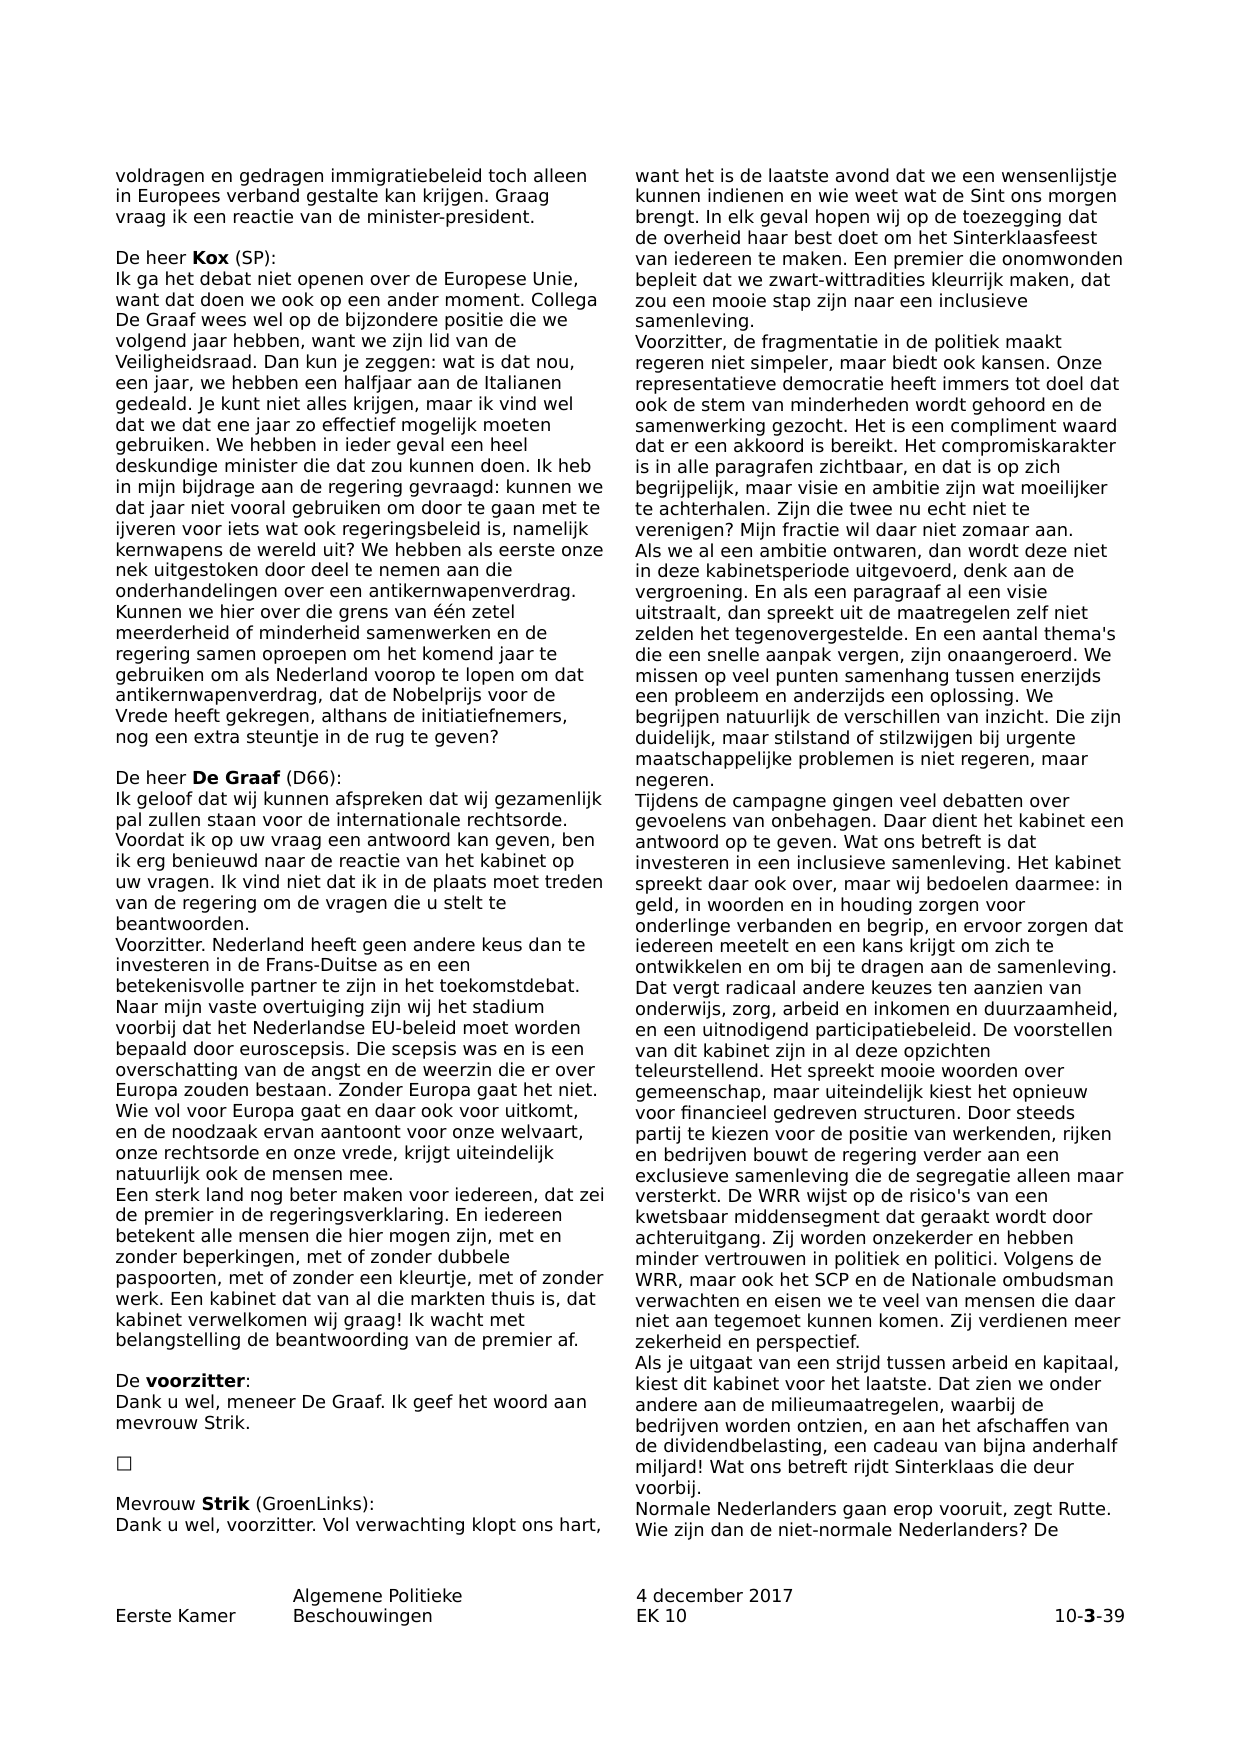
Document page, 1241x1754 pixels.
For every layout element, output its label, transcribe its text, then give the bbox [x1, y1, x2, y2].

text Tijdens de campagne gingen veel debatten over gevoelens van onbehagen. Daar dient het kabinet een antwoord op te geven. Wat ons betreft is dat investeren in een inclusieve samenleving. Het kabinet spreekt daar ook over, maar wij bedoelen daarmee: in geld, in woorden en in houding zorgen voor onderlinge verbanden en begrip, en ervoor zorgen dat iedereen meetelt en een kans krijgt om zich te ontwikkelen en om bij te dragen aan de samenleving. Dat vergt radicaal andere keuzes ten aanzien van onderwijs, zorg, arbeid en inkomen en duurzaamheid, en een uitnodigend participatiebeleid. De voorstellen van dit kabinet zijn in al deze opzichten teleurstellend. Het spreekt mooie woorden over gemeenschap, maar uiteindelijk kiest het opnieuw voor financieel gedreven structuren. Door steeds partij te kiezen voor de positie van werkenden, rijken en bedrijven bouwt de regering verder aan een exclusieve samenleving die de segregatie alleen maar versterkt. De WRR wijst op de risico's van een kwetsbaar middensegment dat geraakt wordt door achteruitgang. Zij worden onzekerder en hebben minder vertrouwen in politiek en politici. Volgens de WRR, maar ook het SCP en de Nationale ombudsman verwachten en eisen we te veel van mensen die daar niet aan tegemoet kunnen komen. Zij verdienen meer zekerheid en perspectief. [635, 790, 1125, 1353]
text ⬜ [115, 1453, 605, 1474]
text Dank u wel, meneer De Graaf. Ik geef het woord aan mevrouw Strik. [115, 1392, 605, 1433]
text De heer Kox (SP): [115, 248, 605, 268]
text Normale Nederlanders gaan erop vooruit, zegt Rutte. Wie zijn dan de niet-normale Nederlanders? De [635, 1499, 1125, 1540]
text Dank u wel, voorzitter. Vol verwachting klopt ons hart, [115, 1515, 605, 1536]
text Voorzitter. Nederland heeft geen andere keus dan te investeren in de Frans-Duitse as en een betekenisvolle partner te zijn in het toekomstdebat. Naar mijn vaste overtuiging zijn wij het stadium voorbij dat het Nederlandse EU-beleid moet worden bepaald door euroscepsis. Die scepsis was en is een overschatting van de angst en de weerzin die er over Europa zouden bestaan. Zonder Europa gaat het niet. Wie vol voor Europa gaat en daar ook voor uitkomt, en de noodzaak ervan aantoont voor onze welvaart, onze rechtsorde en onze vrede, krijgt uiteindelijk natuurlijk ook de mensen mee. [115, 934, 605, 1184]
text Ik ga het debat niet openen over de Europese Unie, want dat doen we ook op een ander moment. Collega De Graaf wees wel op de bijzondere positie die we volgend jaar hebben, want we zijn lid van de Veiligheidsraad. Dan kun je zeggen: wat is dat nou, een jaar, we hebben een halfjaar aan de Italianen gedeald. Je kunt niet alles krijgen, maar ik vind wel dat we dat ene jaar zo effectief mogelijk moeten gebruiken. We hebben in ieder geval een heel deskundige minister die dat zou kunnen doen. Ik heb in mijn bijdrage aan de regering gevraagd: kunnen we dat jaar niet vooral gebruiken om door te gaan met te ijveren voor iets wat ook regeringsbeleid is, namelijk kernwapens de wereld uit? We hebben als eerste onze nek uitgestoken door deel te nemen aan die onderhandelingen over een antikernwapenverdrag. Kunnen we hier over die grens van één zetel meerderheid of minderheid samenwerken en de regering samen oproepen om het komend jaar te gebruiken om als Nederland voorop te lopen om dat antikernwapenverdrag, dat de Nobelprijs voor de Vrede heeft gekregen, althans de initiatiefnemers, nog een extra steuntje in de rug te geven? [115, 268, 605, 748]
text Mevrouw Strik (GroenLinks): [115, 1494, 605, 1515]
text De voorzitter: [115, 1371, 605, 1392]
text Een sterk land nog beter maken voor iedereen, dat zei de premier in de regeringsverklaring. En iedereen betekent alle mensen die hier mogen zijn, met en zonder beperkingen, met of zonder dubbele paspoorten, met of zonder een kleurtje, met of zonder werk. Een kabinet dat van al die markten thuis is, dat kabinet verwelkomen wij graag! Ik wacht met belangstelling de beantwoording van de premier af. [115, 1184, 605, 1351]
text Voorzitter, de fragmentatie in de politiek maakt regeren niet simpeler, maar biedt ook kansen. Onze representatieve democratie heeft immers tot doel dat ook de stem van minderheden wordt gehoord en de samenwerking gezocht. Het is een compliment waard dat er een akkoord is bereikt. Het compromiskarakter is in alle paragrafen zichtbaar, en dat is op zich begrijpelijk, maar visie en ambitie zijn wat moeilijker te achterhalen. Zijn die twee nu echt niet te verenigen? Mijn fractie wil daar niet zomaar aan. [635, 332, 1125, 540]
text voldragen en gedragen immigratiebeleid toch alleen in Europees verband gestalte kan krijgen. Graag vraag ik een reactie van de minister-president. [115, 165, 605, 228]
text want het is de laatste avond dat we een wensenlijstje kunnen indienen en wie weet wat de Sint ons morgen brengt. In elk geval hopen wij op de toezegging dat de overheid haar best doet om het Sinterklaasfeest van iedereen te maken. Een premier die onomwonden bepleit dat we zwart-wittradities kleurrijk maken, dat zou een mooie stap zijn naar een inclusieve samenleving. [635, 165, 1125, 332]
text De heer De Graaf (D66): [115, 768, 605, 788]
text Als je uitgaat van een strijd tussen arbeid en kapitaal, kiest dit kabinet voor het laatste. Dat zien we onder andere aan de milieumaatregelen, waarbij de bedrijven worden ontzien, en aan het afschaffen van de dividendbelasting, een cadeau van bijna anderhalf miljard! Wat ons betreft rijdt Sinterklaas die deur voorbij. [635, 1353, 1125, 1499]
text Ik geloof dat wij kunnen afspreken dat wij gezamenlijk pal zullen staan voor de internationale rechtsorde. Voordat ik op uw vraag een antwoord kan geven, ben ik erg benieuwd naar de reactie van het kabinet op uw vragen. Ik vind niet dat ik in de plaats moet treden van de regering om de vragen die u stelt te beantwoorden. [115, 788, 605, 934]
text Als we al een ambitie ontwaren, dan wordt deze niet in deze kabinetsperiode uitgevoerd, denk aan de vergroening. En als een paragraaf al een visie uitstraalt, dan spreekt uit de maatregelen zelf niet zelden het tegenovergestelde. En een aantal thema's die een snelle aanpak vergen, zijn onaangeroerd. We missen op veel punten samenhang tussen enerzijds een probleem en anderzijds een oplossing. We begrijpen natuurlijk de verschillen van inzicht. Die zijn duidelijk, maar stilstand of stilzwijgen bij urgente maatschappelijke problemen is niet regeren, maar negeren. [635, 540, 1125, 790]
